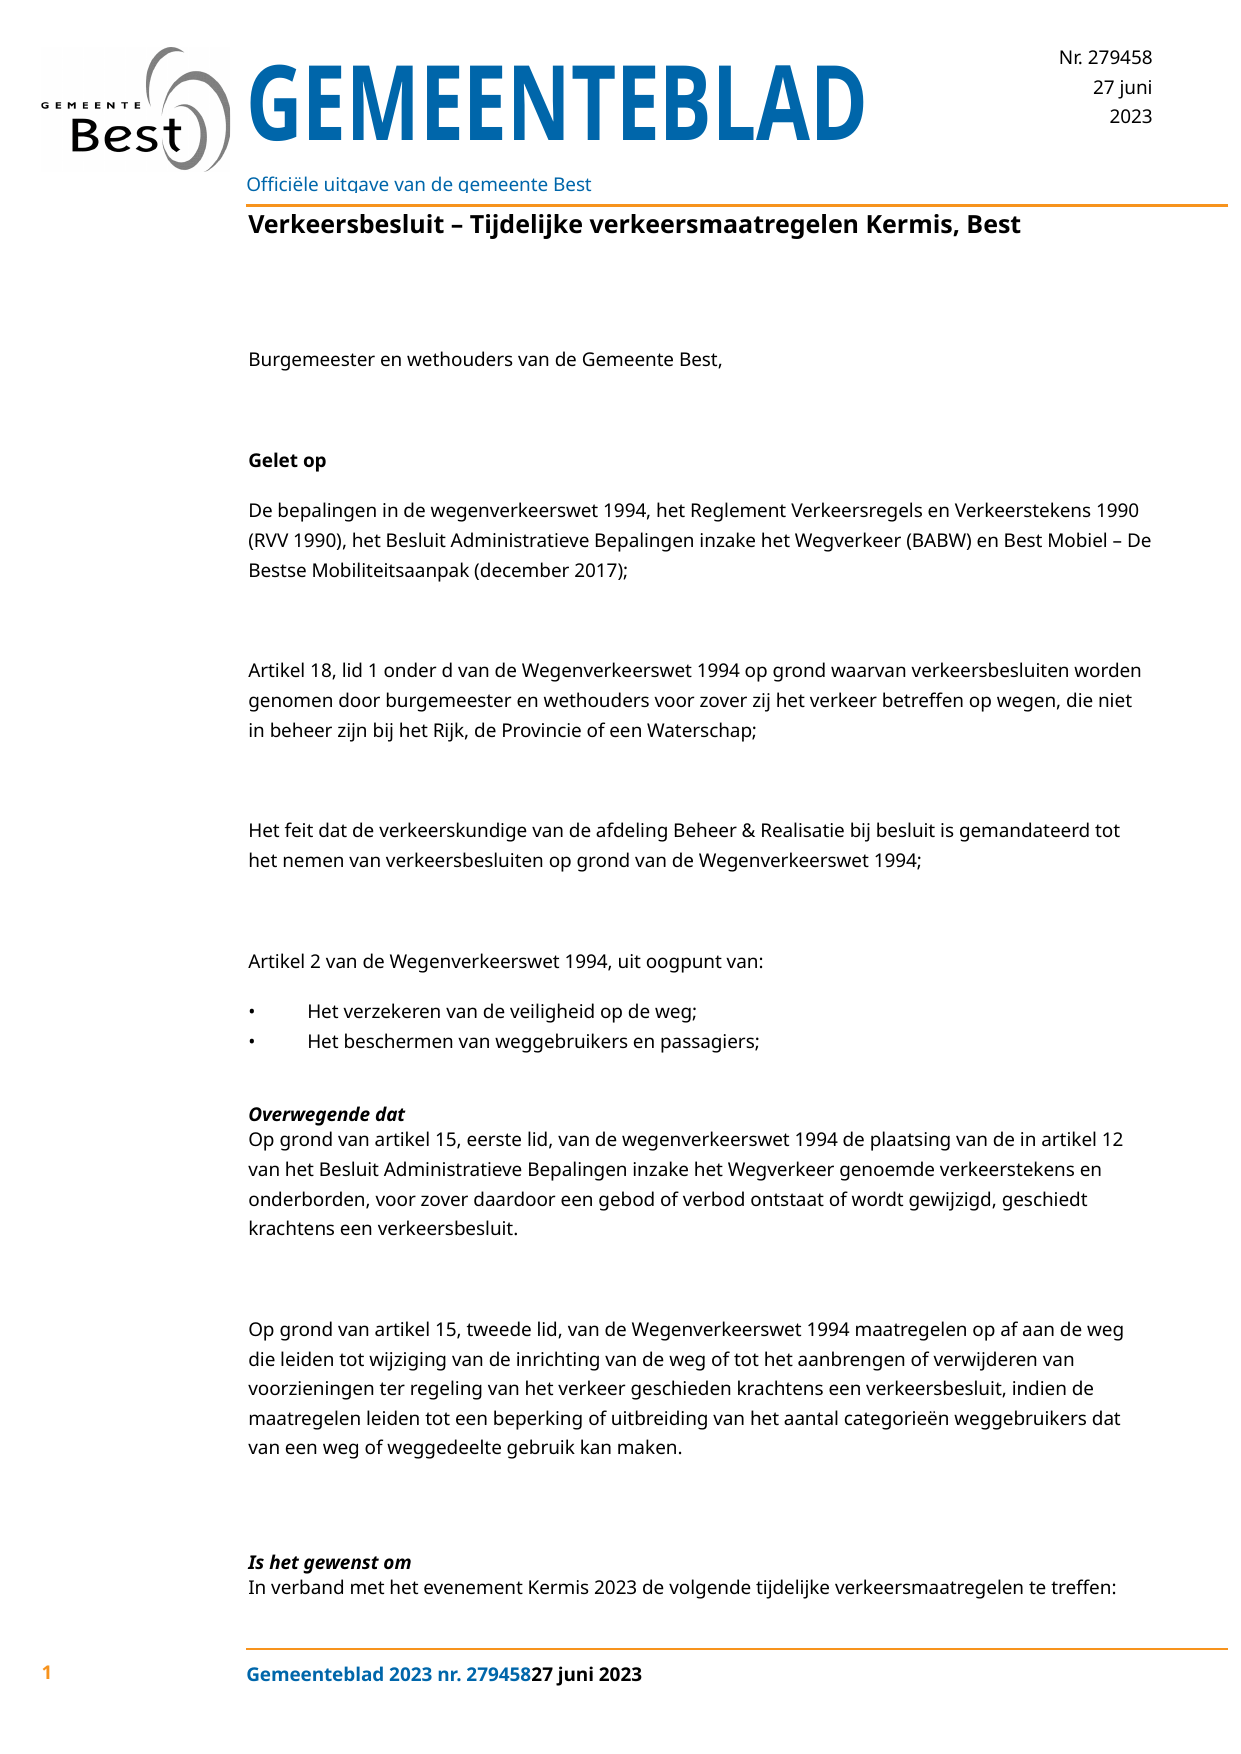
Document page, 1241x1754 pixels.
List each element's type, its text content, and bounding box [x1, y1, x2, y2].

list Het beschermen van weggebruikers en passagiers; [248, 1028, 1152, 1054]
text Overwegende dat [248, 1101, 1152, 1127]
text Artikel 2 van de Wegenverkeerswet 1994, uit oogpunt van: [248, 948, 1152, 974]
text Op grond van artikel 15, tweede lid, van de Wegenverkeerswet 1994 maatregelen op af aan de weg die leiden tot wijziging van de inrichting van de weg of tot het aanbrengen of verwijderen van voorzieningen ter regeling van het verkeer geschieden krachtens een verkeersbesluit, indien de maatregelen leiden tot een beperking of uitbreiding van het aantal categorieën weggebruikers dat van een weg of weggedeelte gebruik kan maken. [248, 1316, 1152, 1460]
text Het feit dat de verkeerskundige van de afdeling Beheer & Realisatie bij besluit is gemandateerd tot het nemen van verkeersbesluiten op grond van de Wegenverkeerswet 1994; [248, 818, 1152, 873]
text Op grond van artikel 15, eerste lid, van de wegenverkeerswet 1994 de plaatsing van de in artikel 12 van het Besluit Administratieve Bepalingen inzake het Wegverkeer genoemde verkeerstekens en onderborden, voor zover daardoor een gebod of verbod ontstaat of wordt gewijzigd, geschiedt krachtens een verkeersbesluit. [248, 1127, 1152, 1241]
text Burgemeester en wethouders van de Gemeente Best, [248, 346, 1152, 372]
list Het verzekeren van de veiligheid op de weg; [248, 998, 1152, 1024]
text Artikel 18, lid 1 onder d van de Wegenverkeerswet 1994 op grond waarvan verkeersbesluiten worden genomen door burgemeester en wethouders voor zover zij het verkeer betreffen op wegen, die niet in beheer zijn bij het Rijk, de Provincie of een Waterschap; [248, 658, 1152, 743]
text Verkeersbesluit – Tijdelijke verkeersmaatregelen Kermis, Best [248, 207, 1152, 241]
text De bepalingen in de wegenverkeerswet 1994, het Reglement Verkeersregels en Verkeerstekens 1990 (RVV 1990), het Besluit Administratieve Bepalingen inzake het Wegverkeer (BABW) en Best Mobiel – De Bestse Mobiliteitsaanpak (december 2017); [248, 498, 1152, 583]
text Gelet op [248, 447, 1152, 473]
text Is het gewenst om [248, 1549, 1152, 1574]
text In verband met het evenement Kermis 2023 de volgende tijdelijke verkeersmaatregelen te treffen: [248, 1574, 1152, 1600]
picture [41, 47, 231, 172]
